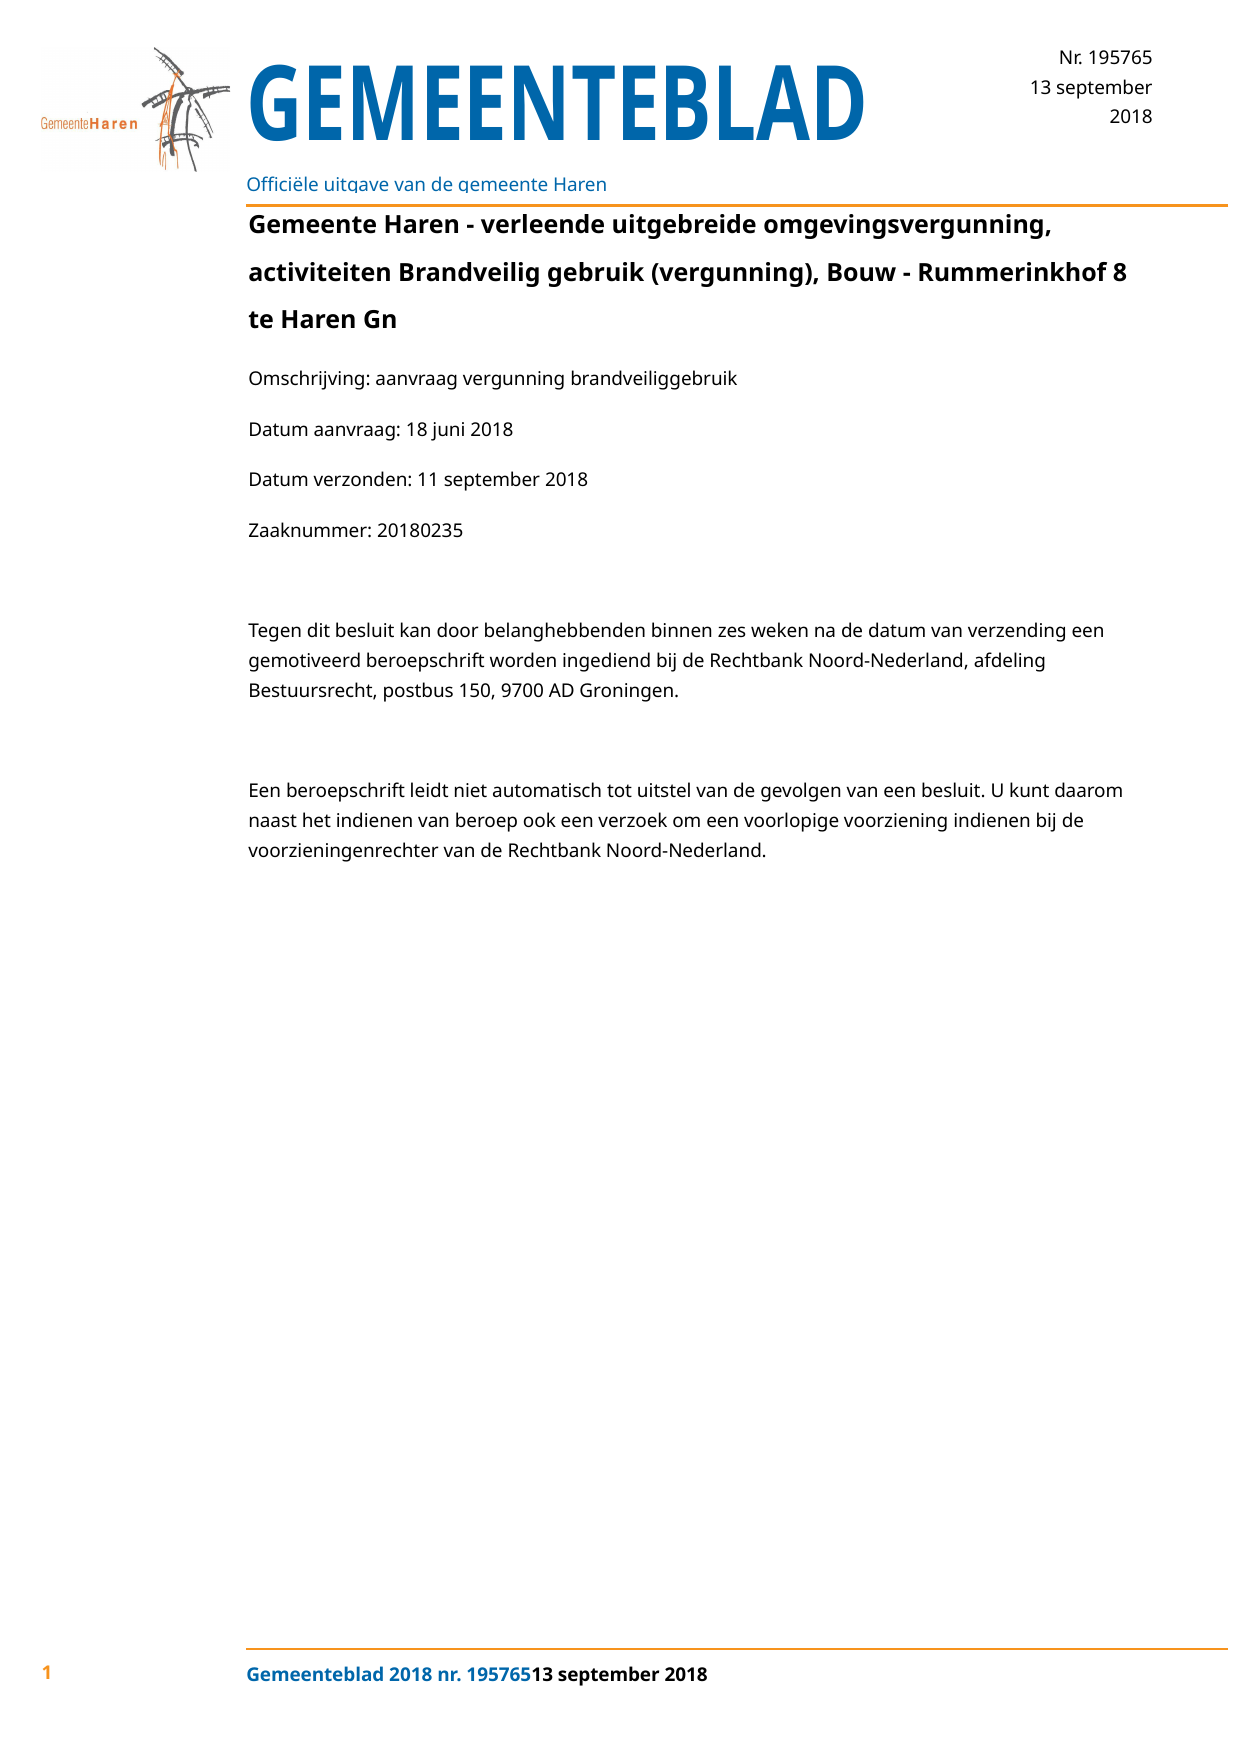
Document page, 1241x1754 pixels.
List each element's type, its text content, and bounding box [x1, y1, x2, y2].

text Datum aanvraag: 18 juni 2018 [248, 416, 1152, 442]
text Tegen dit besluit kan door belanghebbenden binnen zes weken na de datum van verzending een gemotiveerd beroepschrift worden ingediend bij de Rechtbank Noord-Nederland, afdeling Bestuursrecht, postbus 150, 9700 AD Groningen. [248, 618, 1152, 702]
text Omschrijving: aanvraag vergunning brandveiliggebruik [248, 366, 1152, 391]
picture [41, 47, 231, 172]
text Zaaknummer: 20180235 [248, 517, 1152, 542]
text Datum verzonden: 11 september 2018 [248, 466, 1152, 492]
text Gemeente Haren - verleende uitgebreide omgevingsvergunning, activiteiten Brandveilig gebruik (vergunning), Bouw - Rummerinkhof 8 te Haren Gn [248, 207, 1152, 336]
text Een beroepschrift leidt niet automatisch tot uitstel van de gevolgen van een besluit. U kunt daarom naast het indienen van beroep ook een verzoek om een voorlopige voorziening indienen bij de voorzieningenrechter van de Rechtbank Noord-Nederland. [248, 778, 1152, 862]
